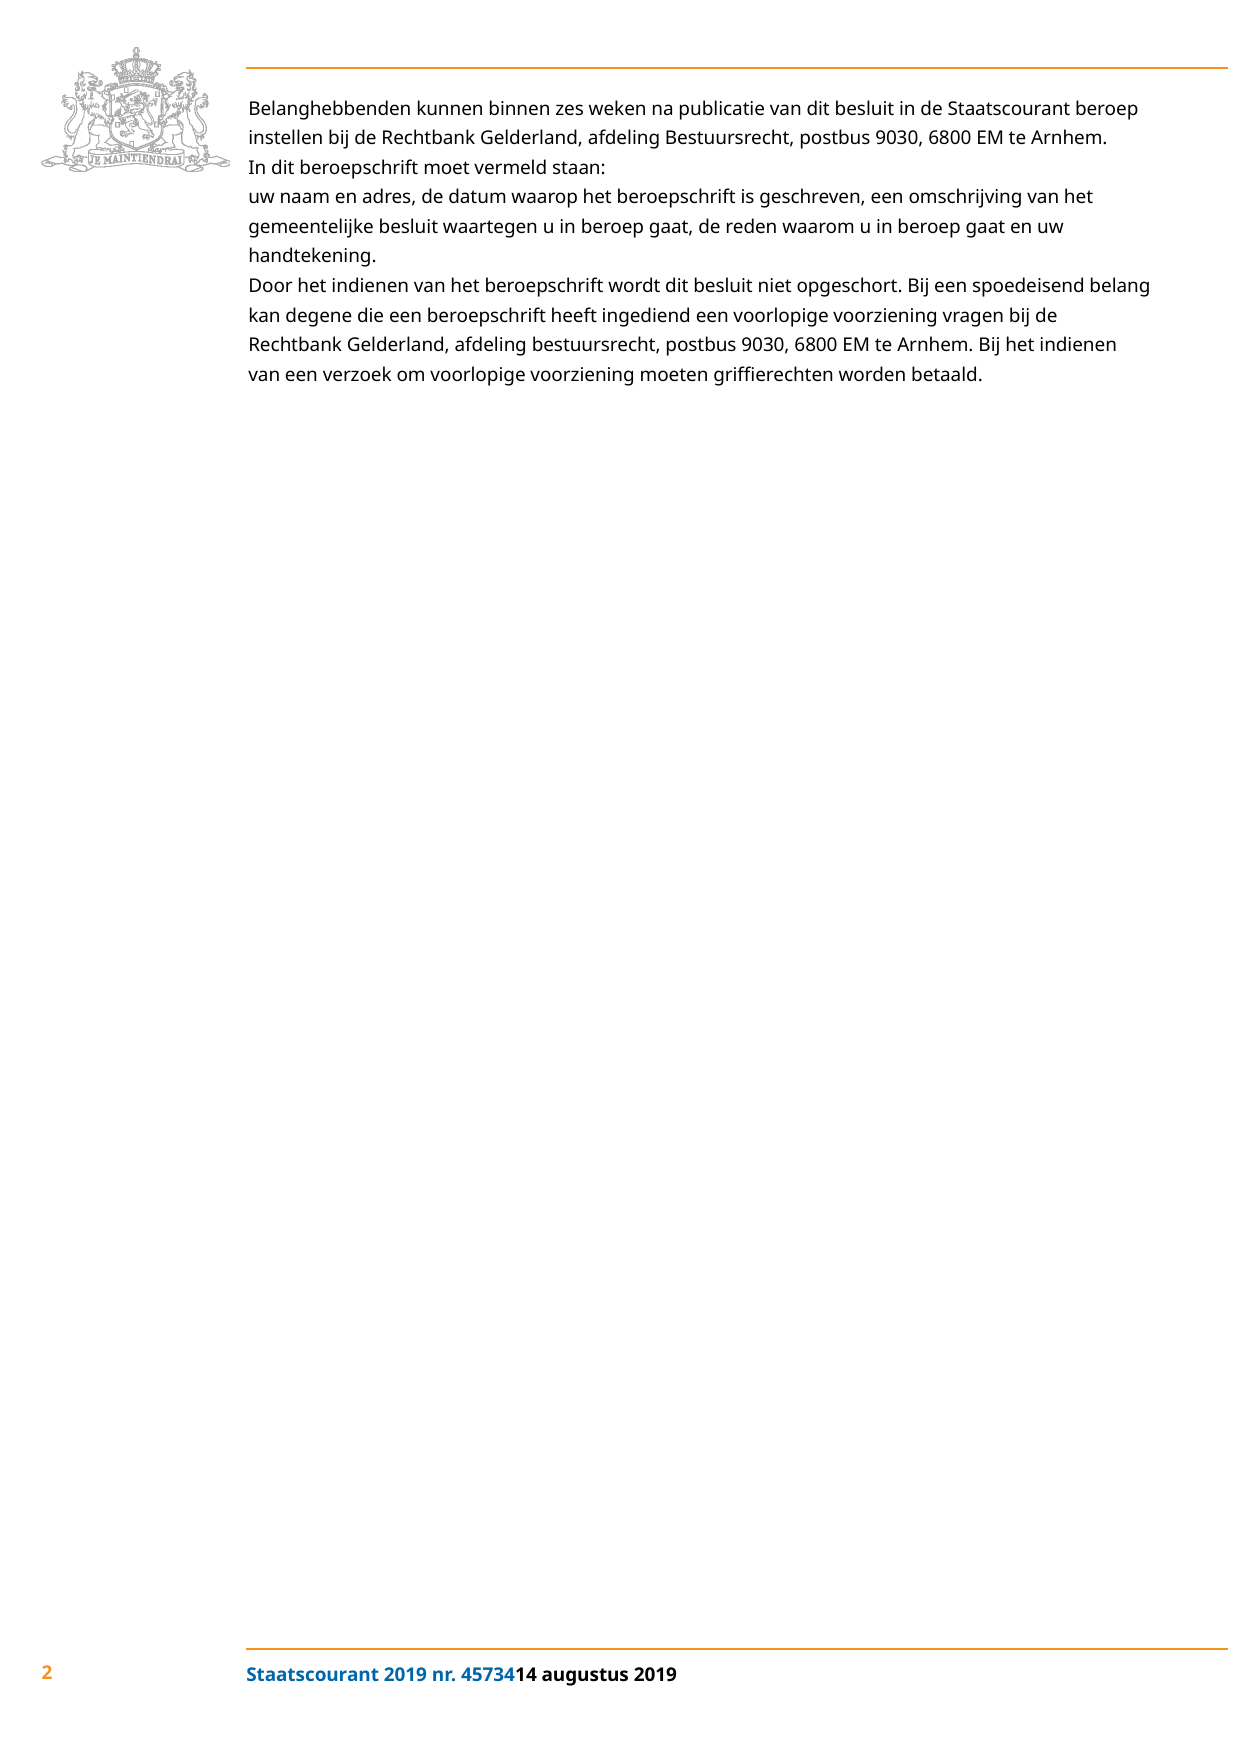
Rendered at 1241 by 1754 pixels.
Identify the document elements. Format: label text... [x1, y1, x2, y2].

picture [41, 47, 231, 172]
text uw naam en adres, de datum waarop het beroepschrift is geschreven, een omschrijving van het gemeentelijke besluit waartegen u in beroep gaat, de reden waarom u in beroep gaat en uw handtekening. [248, 183, 1152, 268]
text In dit beroepschrift moet vermeld staan: [248, 154, 1152, 180]
text Door het indienen van het beroepschrift wordt dit besluit niet opgeschort. Bij een spoedeisend belang kan degene die een beroepschrift heeft ingediend een voorlopige voorziening vragen bij de Rechtbank Gelderland, afdeling bestuursrecht, postbus 9030, 6800 EM te Arnhem. Bij het indienen van een verzoek om voorlopige voorziening moeten griffierechten worden betaald. [248, 272, 1152, 387]
text Belanghebbenden kunnen binnen zes weken na publicatie van dit besluit in de Staatscourant beroep instellen bij de Rechtbank Gelderland, afdeling Bestuursrecht, postbus 9030, 6800 EM te Arnhem. [248, 95, 1152, 150]
